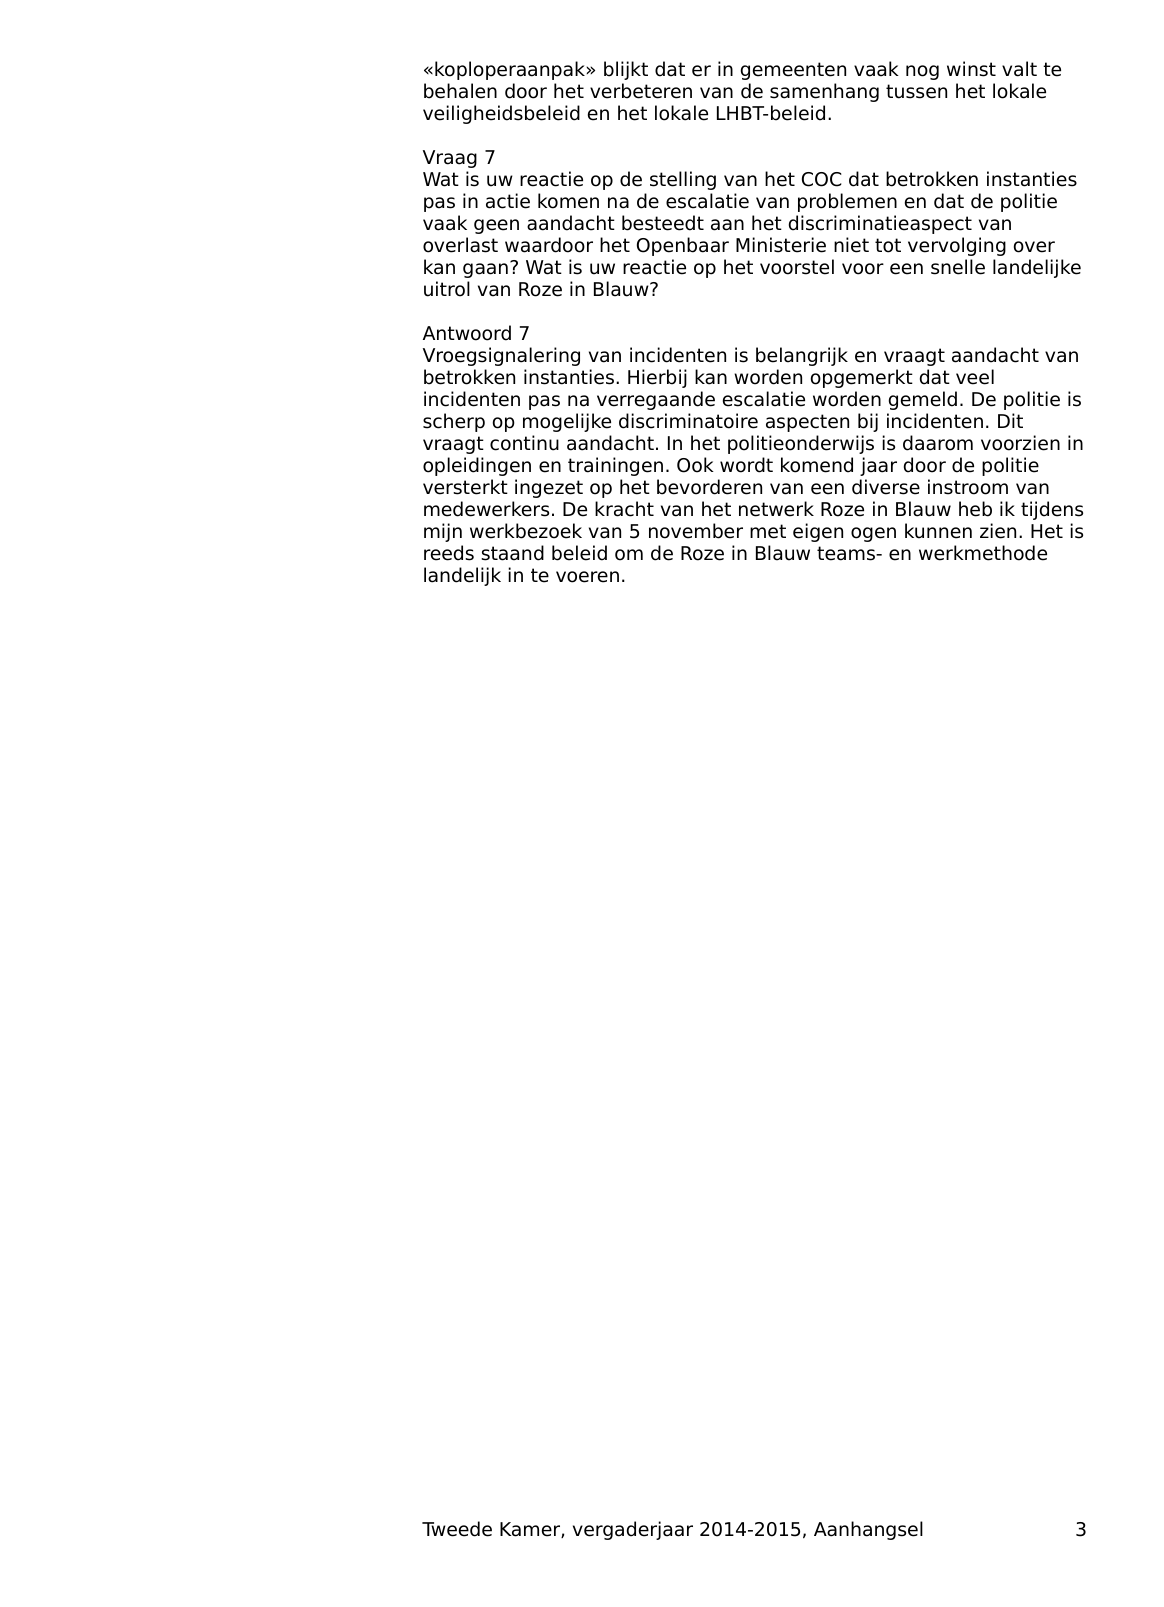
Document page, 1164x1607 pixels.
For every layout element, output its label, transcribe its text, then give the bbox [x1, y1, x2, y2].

text «koploperaanpak» blijkt dat er in gemeenten vaak nog winst valt te behalen door het verbeteren van de samenhang tussen het lokale veiligheidsbeleid en het lokale LHBT-beleid. [422, 59, 1087, 125]
text Antwoord 7 [422, 323, 1087, 345]
text Vraag 7 [422, 147, 1087, 169]
text Vroegsignalering van incidenten is belangrijk en vraagt aandacht van betrokken instanties. Hierbij kan worden opgemerkt dat veel incidenten pas na verregaande escalatie worden gemeld. De politie is scherp op mogelijke discriminatoire aspecten bij incidenten. Dit vraagt continu aandacht. In het politieonderwijs is daarom voorzien in opleidingen en trainingen. Ook wordt komend jaar door de politie versterkt ingezet op het bevorderen van een diverse instroom van medewerkers. De kracht van het netwerk Roze in Blauw heb ik tijdens mijn werkbezoek van 5 november met eigen ogen kunnen zien. Het is reeds staand beleid om de Roze in Blauw teams- en werkmethode landelijk in te voeren. [422, 345, 1087, 587]
text Wat is uw reactie op de stelling van het COC dat betrokken instanties pas in actie komen na de escalatie van problemen en dat de politie vaak geen aandacht besteedt aan het discriminatieaspect van overlast waardoor het Openbaar Ministerie niet tot vervolging over kan gaan? Wat is uw reactie op het voorstel voor een snelle landelijke uitrol van Roze in Blauw? [422, 169, 1087, 301]
